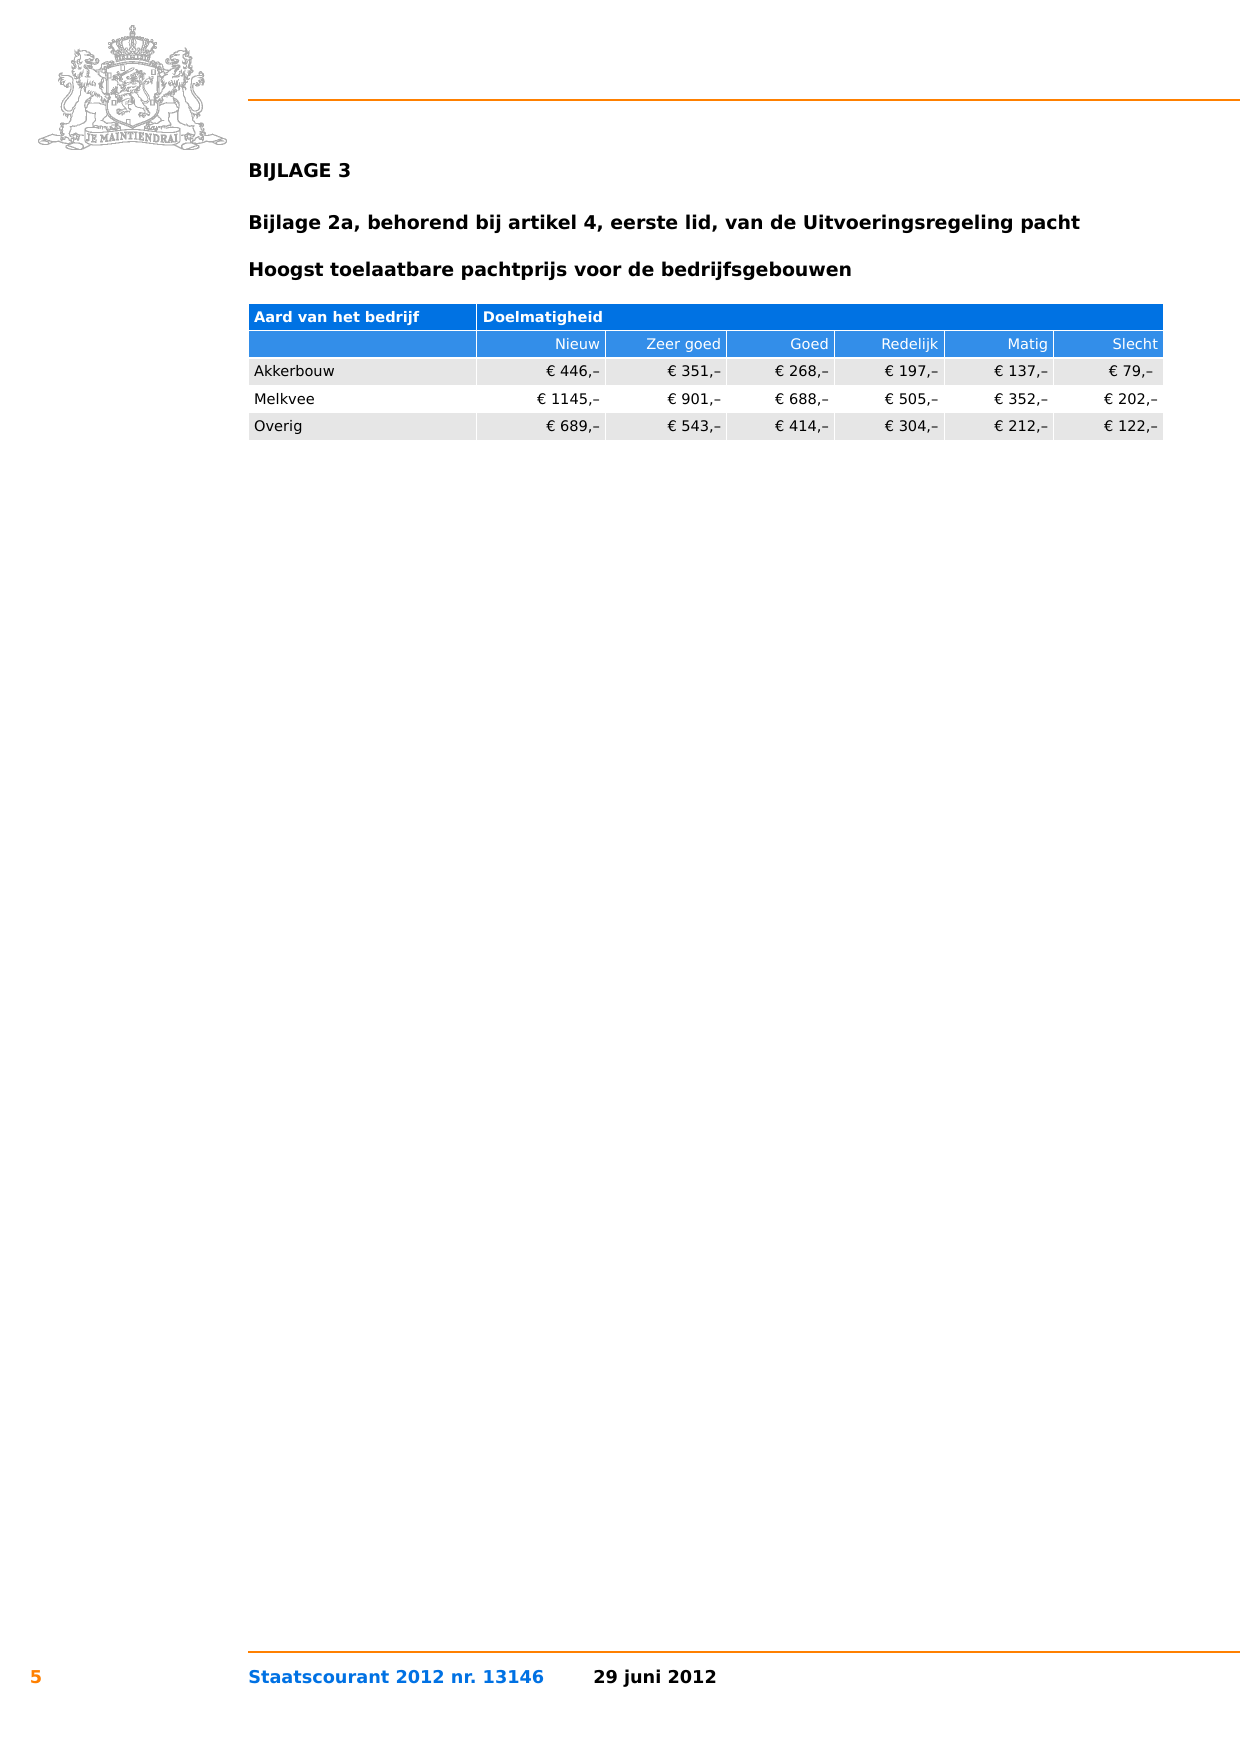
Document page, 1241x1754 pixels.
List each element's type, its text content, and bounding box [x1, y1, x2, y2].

text Hoogst toelaatbare pachtprijs voor de bedrijfsgebouwen [248, 259, 1163, 281]
table_header Aard van het bedrijf [249, 304, 476, 330]
subtitle Bijlage 2a, behorend bij artikel 4, eerste lid, van de Uitvoeringsregeling pacht [248, 212, 1163, 234]
table_cell € 414,– [727, 413, 834, 440]
table_cell € 202,– [1054, 386, 1163, 412]
table_cell [249, 331, 476, 357]
table_cell € 268,– [727, 359, 834, 385]
table_cell Overig [249, 413, 476, 440]
table_cell € 137,– [945, 359, 1053, 385]
subtitle BIJLAGE 3 [248, 160, 1163, 182]
table_cell € 446,– [477, 359, 605, 385]
table_cell € 122,– [1054, 413, 1163, 440]
table_cell Akkerbouw [249, 359, 476, 385]
table_cell Redelijk [835, 331, 944, 357]
table_cell Melkvee [249, 386, 476, 412]
table_cell € 1145,– [477, 386, 605, 412]
table_cell € 79,– [1054, 359, 1163, 385]
table_cell € 689,– [477, 413, 605, 440]
picture [38, 25, 227, 150]
table_cell € 901,– [606, 386, 726, 412]
table_cell € 212,– [945, 413, 1053, 440]
table_cell € 351,– [606, 359, 726, 385]
table_cell Goed [727, 331, 834, 357]
table_header Doelmatigheid [477, 304, 1163, 330]
table_cell € 197,– [835, 359, 944, 385]
table_cell € 688,– [727, 386, 834, 412]
table_cell Matig [945, 331, 1053, 357]
table_cell Zeer goed [606, 331, 726, 357]
table_cell Nieuw [477, 331, 605, 357]
table_cell € 304,– [835, 413, 944, 440]
table_cell Slecht [1054, 331, 1163, 357]
table_cell € 505,– [835, 386, 944, 412]
table_cell € 543,– [606, 413, 726, 440]
table_cell € 352,– [945, 386, 1053, 412]
